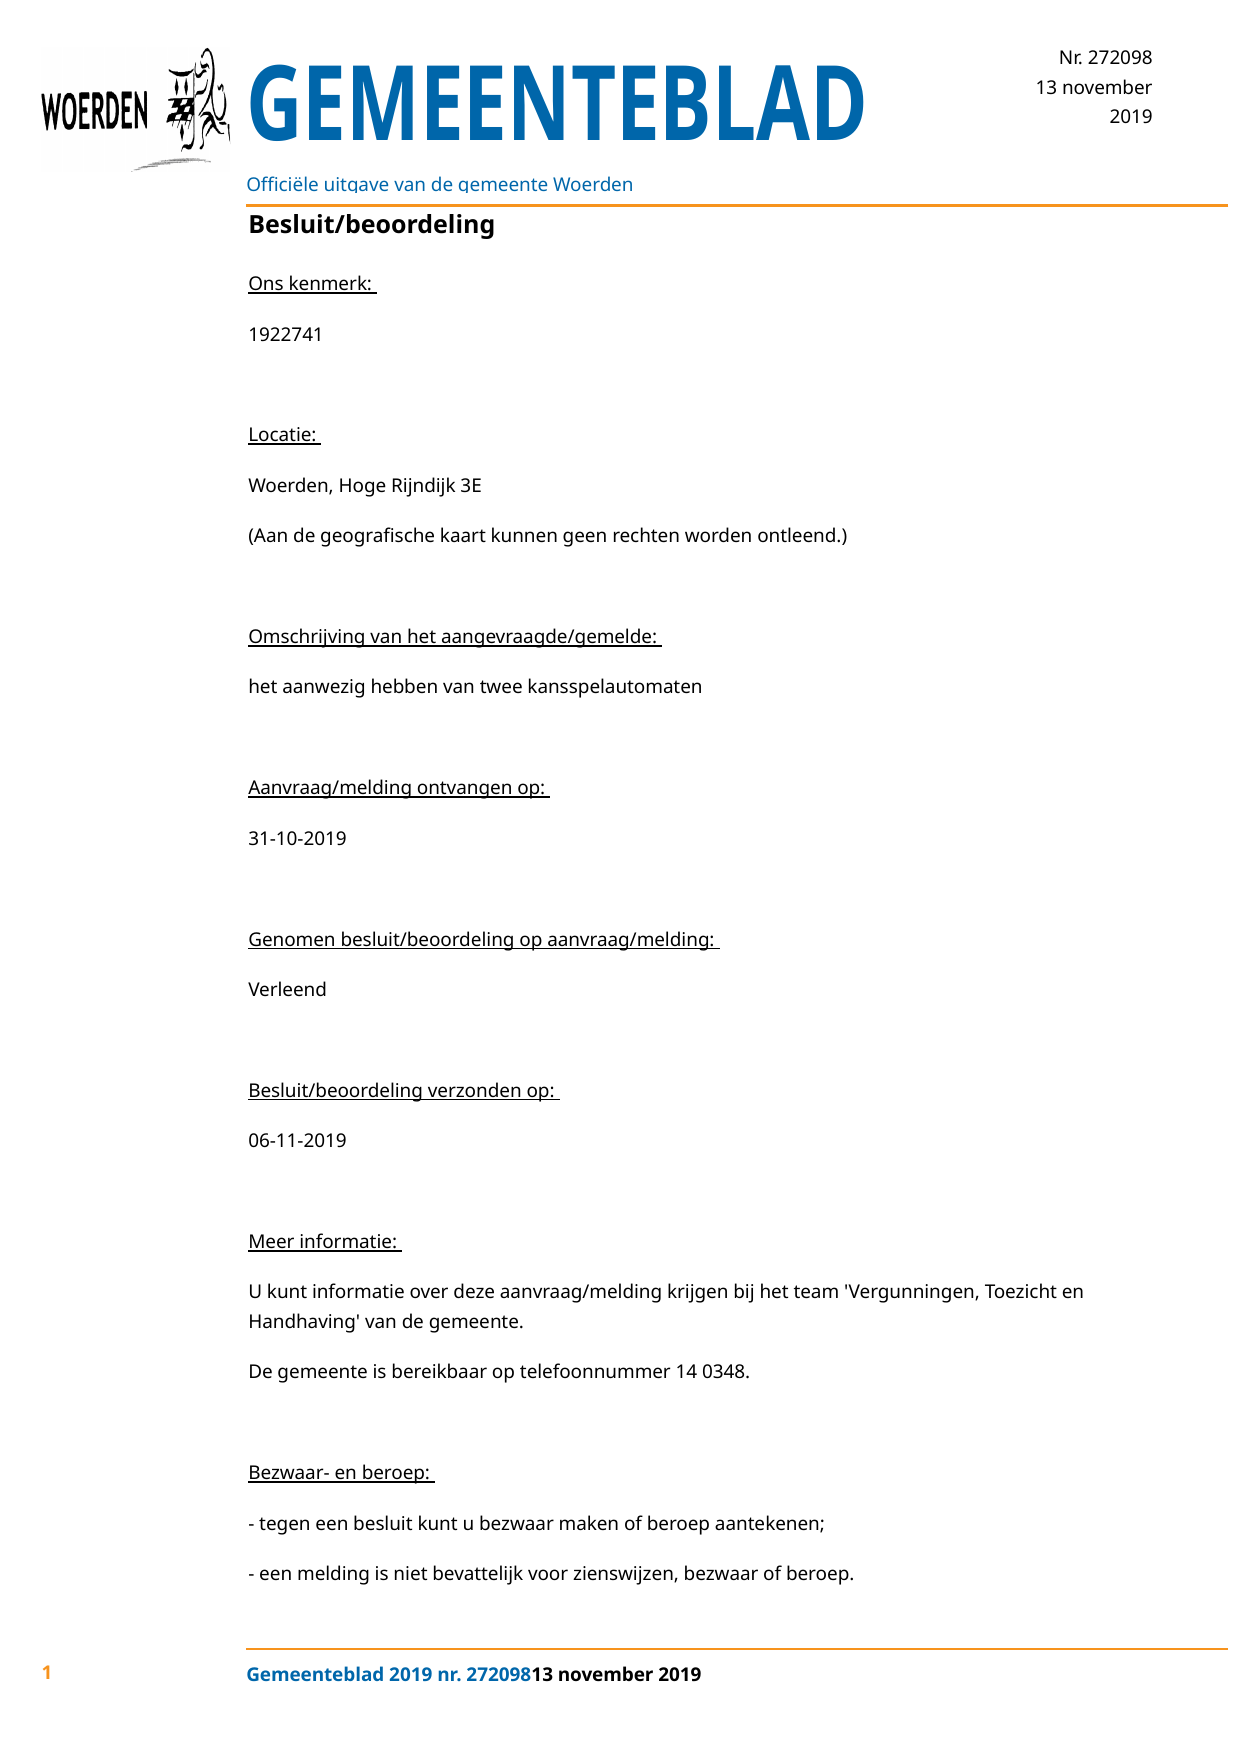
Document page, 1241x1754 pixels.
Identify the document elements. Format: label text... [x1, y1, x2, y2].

text 31-10-2019 [248, 825, 1152, 851]
text Genomen besluit/beoordeling op aanvraag/melding: [248, 926, 1152, 951]
text - tegen een besluit kunt u bezwaar maken of beroep aantekenen; [248, 1510, 1152, 1536]
text Ons kenmerk: [248, 270, 1152, 296]
text 1922741 [248, 321, 1152, 346]
text Aanvraag/melding ontvangen op: [248, 774, 1152, 800]
text Woerden, Hoge Rijndijk 3E [248, 472, 1152, 498]
picture [41, 47, 231, 172]
text Meer informatie: [248, 1228, 1152, 1254]
text Verleend [248, 976, 1152, 1002]
text U kunt informatie over deze aanvraag/melding krijgen bij het team 'Vergunningen, Toezicht en Handhaving' van de gemeente. [248, 1279, 1152, 1334]
text (Aan de geografische kaart kunnen geen rechten worden ontleend.) [248, 522, 1152, 548]
text Besluit/beoordeling [248, 207, 1152, 241]
text - een melding is niet bevattelijk voor zienswijzen, bezwaar of beroep. [248, 1560, 1152, 1586]
text Besluit/beoordeling verzonden op: [248, 1077, 1152, 1103]
text het aanwezig hebben van twee kansspelautomaten [248, 674, 1152, 699]
text 06-11-2019 [248, 1127, 1152, 1153]
text De gemeente is bereikbaar op telefoonnummer 14 0348. [248, 1359, 1152, 1384]
text Locatie: [248, 422, 1152, 447]
text Bezwaar- en beroep: [248, 1459, 1152, 1485]
text Omschrijving van het aangevraagde/gemelde: [248, 623, 1152, 649]
